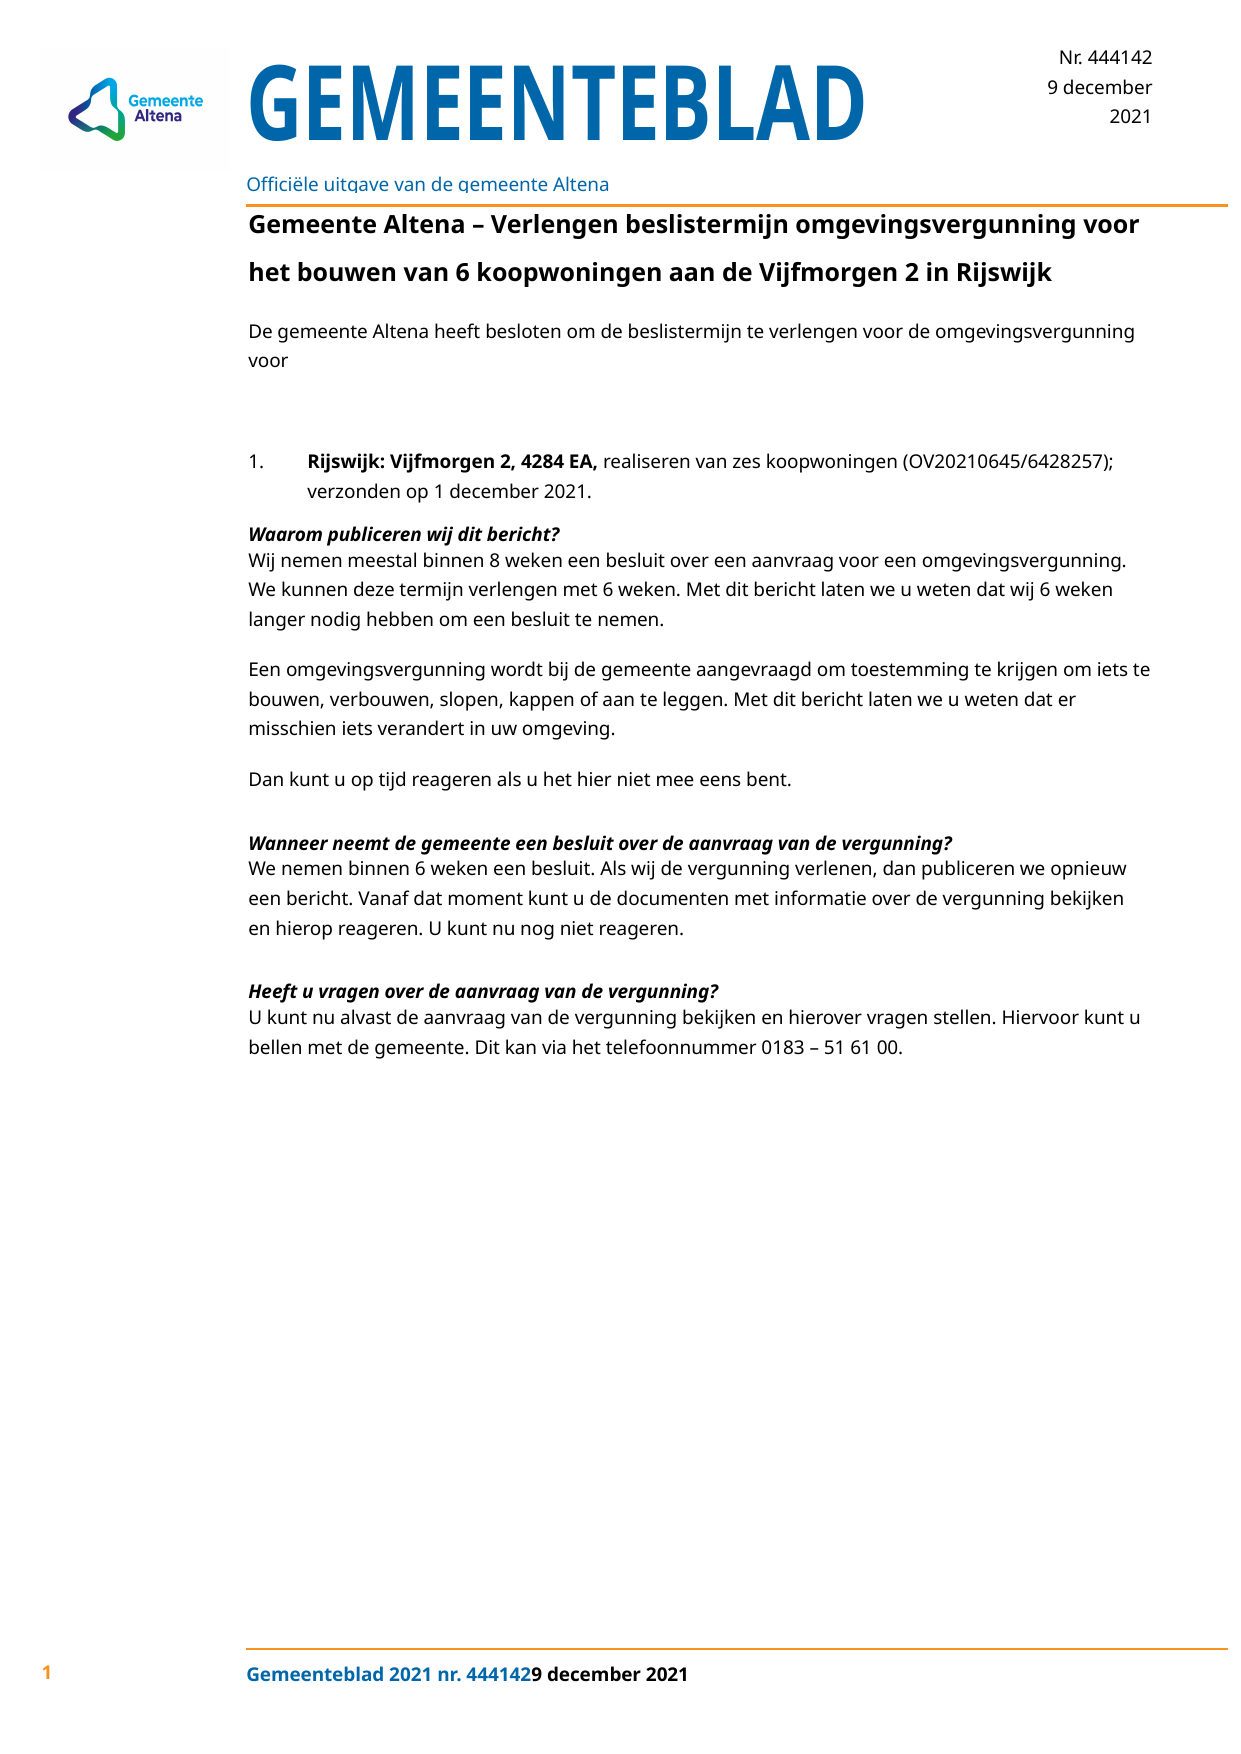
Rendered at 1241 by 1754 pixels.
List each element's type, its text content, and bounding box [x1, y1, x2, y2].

text U kunt nu alvast de aanvraag van de vergunning bekijken en hierover vragen stellen. Hiervoor kunt u bellen met de gemeente. Dit kan via het telefoonnummer 0183 – 51 61 00. [248, 1004, 1152, 1060]
text De gemeente Altena heeft besloten om de beslistermijn te verlengen voor de omgevingsvergunning voor [248, 318, 1152, 373]
list Rijswijk: Vijfmorgen 2, 4284 EA, realiseren van zes koopwoningen (OV20210645/6428257); verzonden op 1 december 2021. [248, 448, 1152, 504]
text We nemen binnen 6 weken een besluit. Als wij de vergunning verlenen, dan publiceren we opnieuw een bericht. Vanaf dat moment kunt u de documenten met informatie over de vergunning bekijken en hierop reageren. U kunt nu nog niet reageren. [248, 856, 1152, 941]
text Heeft u vragen over de aanvraag van de vergunning? [248, 979, 1152, 1004]
picture [41, 47, 231, 172]
text Dan kunt u op tijd reageren als u het hier niet mee eens bent. [248, 766, 1152, 792]
text Gemeente Altena – Verlengen beslistermijn omgevingsvergunning voor het bouwen van 6 koopwoningen aan de Vijfmorgen 2 in Rijswijk [248, 207, 1152, 288]
text Wij nemen meestal binnen 8 weken een besluit over een aanvraag voor een omgevingsvergunning. We kunnen deze termijn verlengen met 6 weken. Met dit bericht laten we u weten dat wij 6 weken langer nodig hebben om een besluit te nemen. [248, 547, 1152, 632]
text Waarom publiceren wij dit bericht? [248, 521, 1152, 547]
text Een omgevingsvergunning wordt bij de gemeente aangevraagd om toestemming te krijgen om iets te bouwen, verbouwen, slopen, kappen of aan te leggen. Met dit bericht laten we u weten dat er misschien iets verandert in uw omgeving. [248, 656, 1152, 741]
text Wanneer neemt de gemeente een besluit over de aanvraag van de vergunning? [248, 830, 1152, 856]
